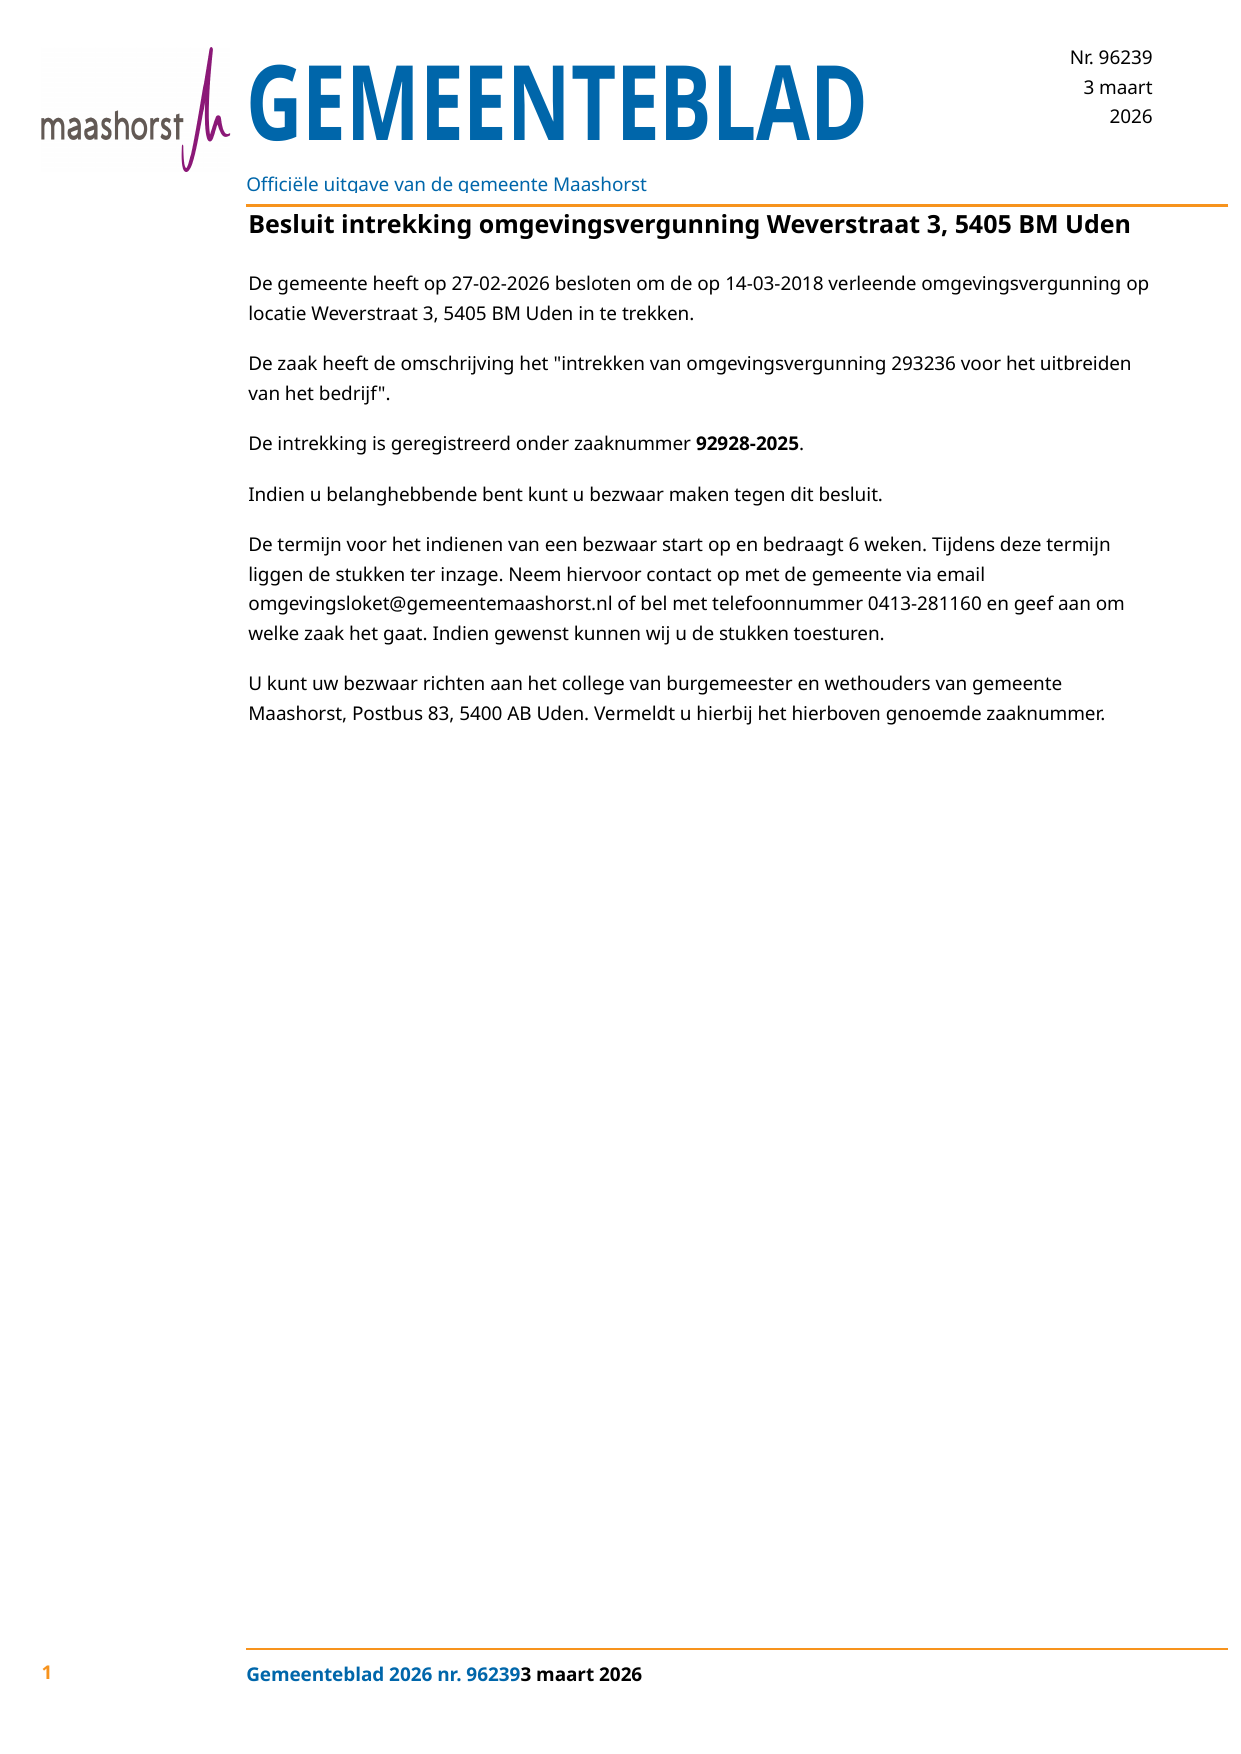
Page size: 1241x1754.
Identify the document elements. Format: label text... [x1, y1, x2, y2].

text Besluit intrekking omgevingsvergunning Weverstraat 3, 5405 BM Uden [248, 207, 1152, 241]
text U kunt uw bezwaar richten aan het college van burgemeester en wethouders van gemeente Maashorst, Postbus 83, 5400 AB Uden. Vermeldt u hierbij het hierboven genoemde zaaknummer. [248, 670, 1152, 726]
picture [41, 47, 231, 172]
text De intrekking is geregistreerd onder zaaknummer 92928-2025. [248, 430, 1152, 456]
text De termijn voor het indienen van een bezwaar start op en bedraagt 6 weken. Tijdens deze termijn liggen de stukken ter inzage. Neem hiervoor contact op met de gemeente via email omgevingsloket@gemeentemaashorst.nl of bel met telefoonnummer 0413-281160 en geef aan om welke zaak het gaat. Indien gewenst kunnen wij u de stukken toesturen. [248, 531, 1152, 646]
text De zaak heeft de omschrijving het "intrekken van omgevingsvergunning 293236 voor het uitbreiden van het bedrijf". [248, 350, 1152, 406]
text Indien u belanghebbende bent kunt u bezwaar maken tegen dit besluit. [248, 481, 1152, 506]
text De gemeente heeft op 27-02-2026 besloten om de op 14-03-2018 verleende omgevingsvergunning op locatie Weverstraat 3, 5405 BM Uden in te trekken. [248, 270, 1152, 326]
